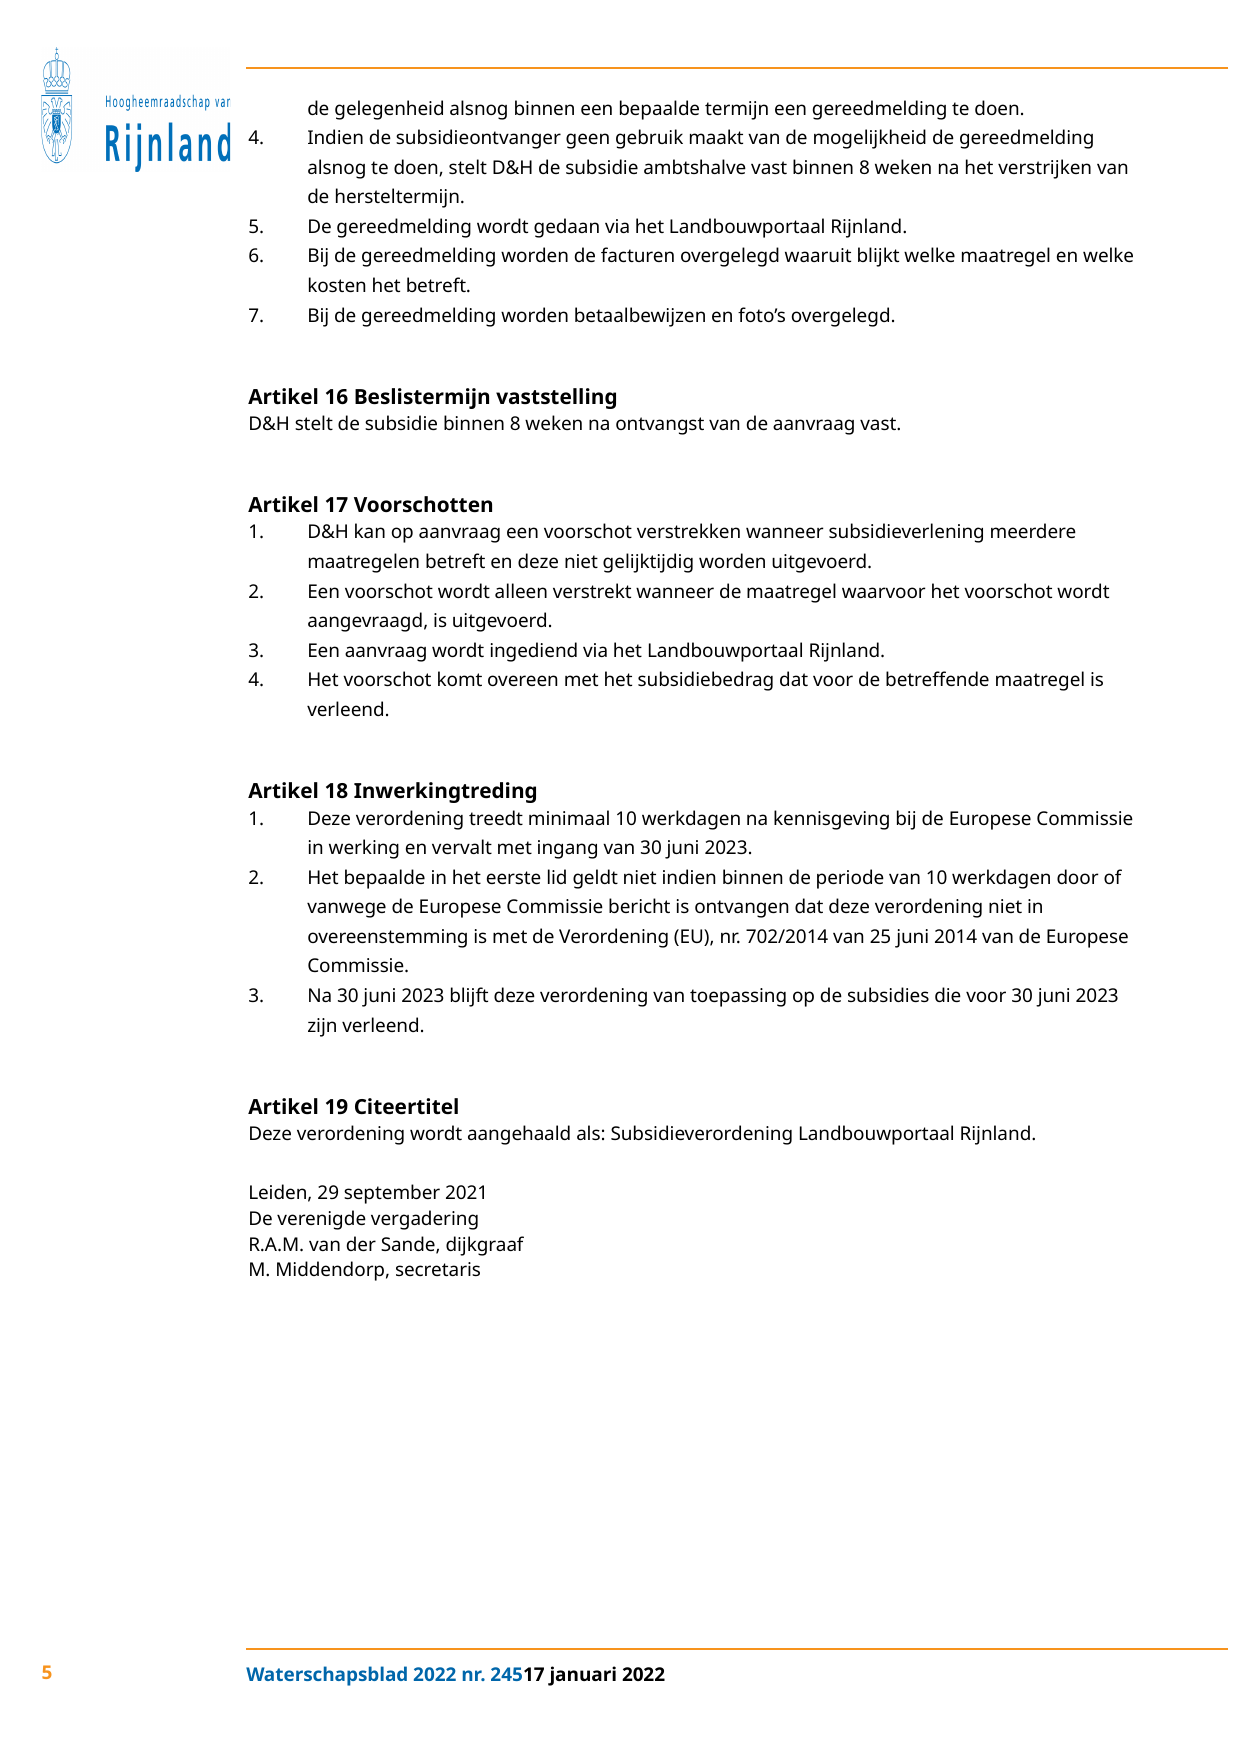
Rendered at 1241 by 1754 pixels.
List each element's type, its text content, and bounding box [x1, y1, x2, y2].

list Indien de subsidieontvanger geen gebruik maakt van de mogelijkheid de gereedmelding alsnog te doen, stelt D&H de subsidie ambtshalve vast binnen 8 weken na het verstrijken van de hersteltermijn. [248, 124, 1152, 209]
list de gelegenheid alsnog binnen een bepaalde termijn een gereedmelding te doen. [248, 95, 1152, 121]
list Een aanvraag wordt ingediend via het Landbouwportaal Rijnland. [248, 637, 1152, 663]
text M. Middendorp, secretaris [248, 1257, 1152, 1282]
text R.A.M. van der Sande, dijkgraaf [248, 1231, 1152, 1257]
list Na 30 juni 2023 blijft deze verordening van toepassing op de subsidies die voor 30 juni 2023 zijn verleend. [248, 982, 1152, 1037]
text D&H stelt de subsidie binnen 8 weken na ontvangst van de aanvraag vast. [248, 410, 1152, 436]
list Het bepaalde in het eerste lid geldt niet indien binnen de periode van 10 werkdagen door of vanwege de Europese Commissie bericht is ontvangen dat deze verordening niet in overeenstemming is met de Verordening (EU), nr. 702/2014 van 25 juni 2014 van de Europese Commissie. [248, 864, 1152, 978]
list Een voorschot wordt alleen verstrekt wanneer de maatregel waarvoor het voorschot wordt aangevraagd, is uitgevoerd. [248, 578, 1152, 633]
text De verenigde vergadering [248, 1205, 1152, 1231]
picture [41, 47, 231, 172]
list Deze verordening treedt minimaal 10 werkdagen na kennisgeving bij de Europese Commissie in werking en vervalt met ingang van 30 juni 2023. [248, 805, 1152, 860]
list Bij de gereedmelding worden betaalbewijzen en foto’s overgelegd. [248, 302, 1152, 328]
text Artikel 19 Citeertitel [248, 1092, 1152, 1120]
text Leiden, 29 september 2021 [248, 1179, 1152, 1205]
text Deze verordening wordt aangehaald als: Subsidieverordening Landbouwportaal Rijnland. [248, 1120, 1152, 1146]
list D&H kan op aanvraag een voorschot verstrekken wanneer subsidieverlening meerdere maatregelen betreft en deze niet gelijktijdig worden uitgevoerd. [248, 519, 1152, 574]
list De gereedmelding wordt gedaan via het Landbouwportaal Rijnland. [248, 213, 1152, 239]
list Bij de gereedmelding worden de facturen overgelegd waaruit blijkt welke maatregel en welke kosten het betreft. [248, 243, 1152, 298]
text Artikel 16 Beslistermijn vaststelling [248, 382, 1152, 410]
text Artikel 18 Inwerkingtreding [248, 776, 1152, 805]
text Artikel 17 Voorschotten [248, 490, 1152, 519]
list Het voorschot komt overeen met het subsidiebedrag dat voor de betreffende maatregel is verleend. [248, 667, 1152, 722]
